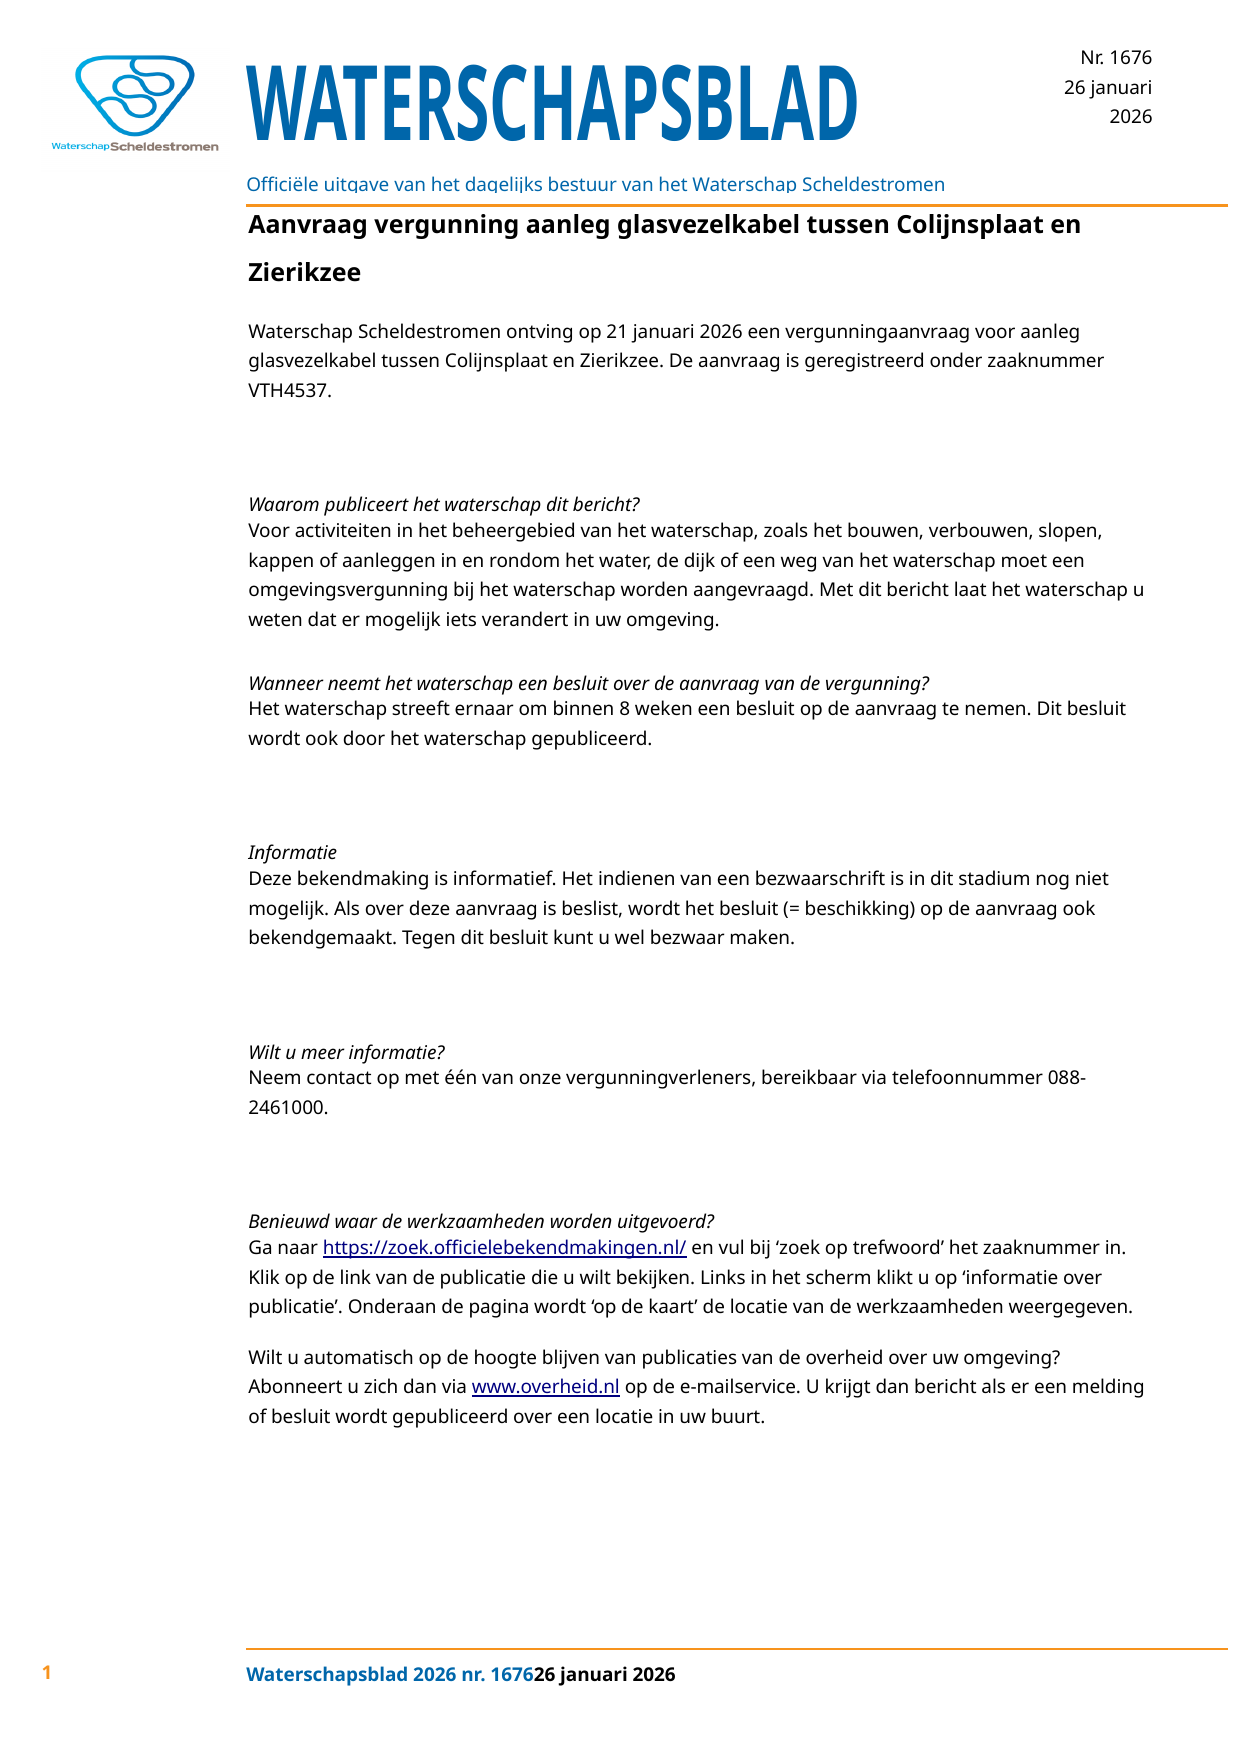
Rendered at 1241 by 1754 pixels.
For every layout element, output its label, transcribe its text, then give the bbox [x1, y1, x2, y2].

picture [41, 47, 231, 172]
text Deze bekendmaking is informatief. Het indienen van een bezwaarschrift is in dit stadium nog niet mogelijk. Als over deze aanvraag is beslist, wordt het besluit (= beschikking) op de aanvraag ook bekendgemaakt. Tegen dit besluit kunt u wel bezwaar maken. [248, 865, 1152, 950]
text Het waterschap streeft ernaar om binnen 8 weken een besluit op de aanvraag te nemen. Dit besluit wordt ook door het waterschap gepubliceerd. [248, 696, 1152, 751]
text Informatie [248, 839, 1152, 865]
text Voor activiteiten in het beheergebied van het waterschap, zoals het bouwen, verbouwen, slopen, kappen of aanleggen in en rondom het water, de dijk of een weg van het waterschap moet een omgevingsvergunning bij het waterschap worden aangevraagd. Met dit bericht laat het waterschap u weten dat er mogelijk iets verandert in uw omgeving. [248, 517, 1152, 632]
text Waarom publiceert het waterschap dit bericht? [248, 491, 1152, 517]
text Waterschap Scheldestromen ontving op 21 januari 2026 een vergunningaanvraag voor aanleg glasvezelkabel tussen Colijnsplaat en Zierikzee. De aanvraag is geregistreerd onder zaaknummer VTH4537. [248, 318, 1152, 403]
text Neem contact op met één van onze vergunningverleners, bereikbaar via telefoonnummer 088-2461000. [248, 1064, 1152, 1120]
text Benieuwd waar de werkzaamheden worden uitgevoerd? [248, 1208, 1152, 1234]
text Ga naar https://zoek.officielebekendmakingen.nl/ en vul bij ‘zoek op trefwoord’ het zaaknummer in. Klik op de link van de publicatie die u wilt bekijken. Links in het scherm klikt u op ‘informatie over publicatie’. Onderaan de pagina wordt ‘op de kaart’ de locatie van de werkzaamheden weergegeven. [248, 1234, 1152, 1319]
text Aanvraag vergunning aanleg glasvezelkabel tussen Colijnsplaat en Zierikzee [248, 207, 1152, 288]
text Wilt u automatisch op de hoogte blijven van publicaties van de overheid over uw omgeving? Abonneert u zich dan via www.overheid.nl op de e-mailservice. U krijgt dan bericht als er een melding of besluit wordt gepubliceerd over een locatie in uw buurt. [248, 1344, 1152, 1429]
text Wanneer neemt het waterschap een besluit over de aanvraag van de vergunning? [248, 670, 1152, 696]
text Wilt u meer informatie? [248, 1039, 1152, 1064]
